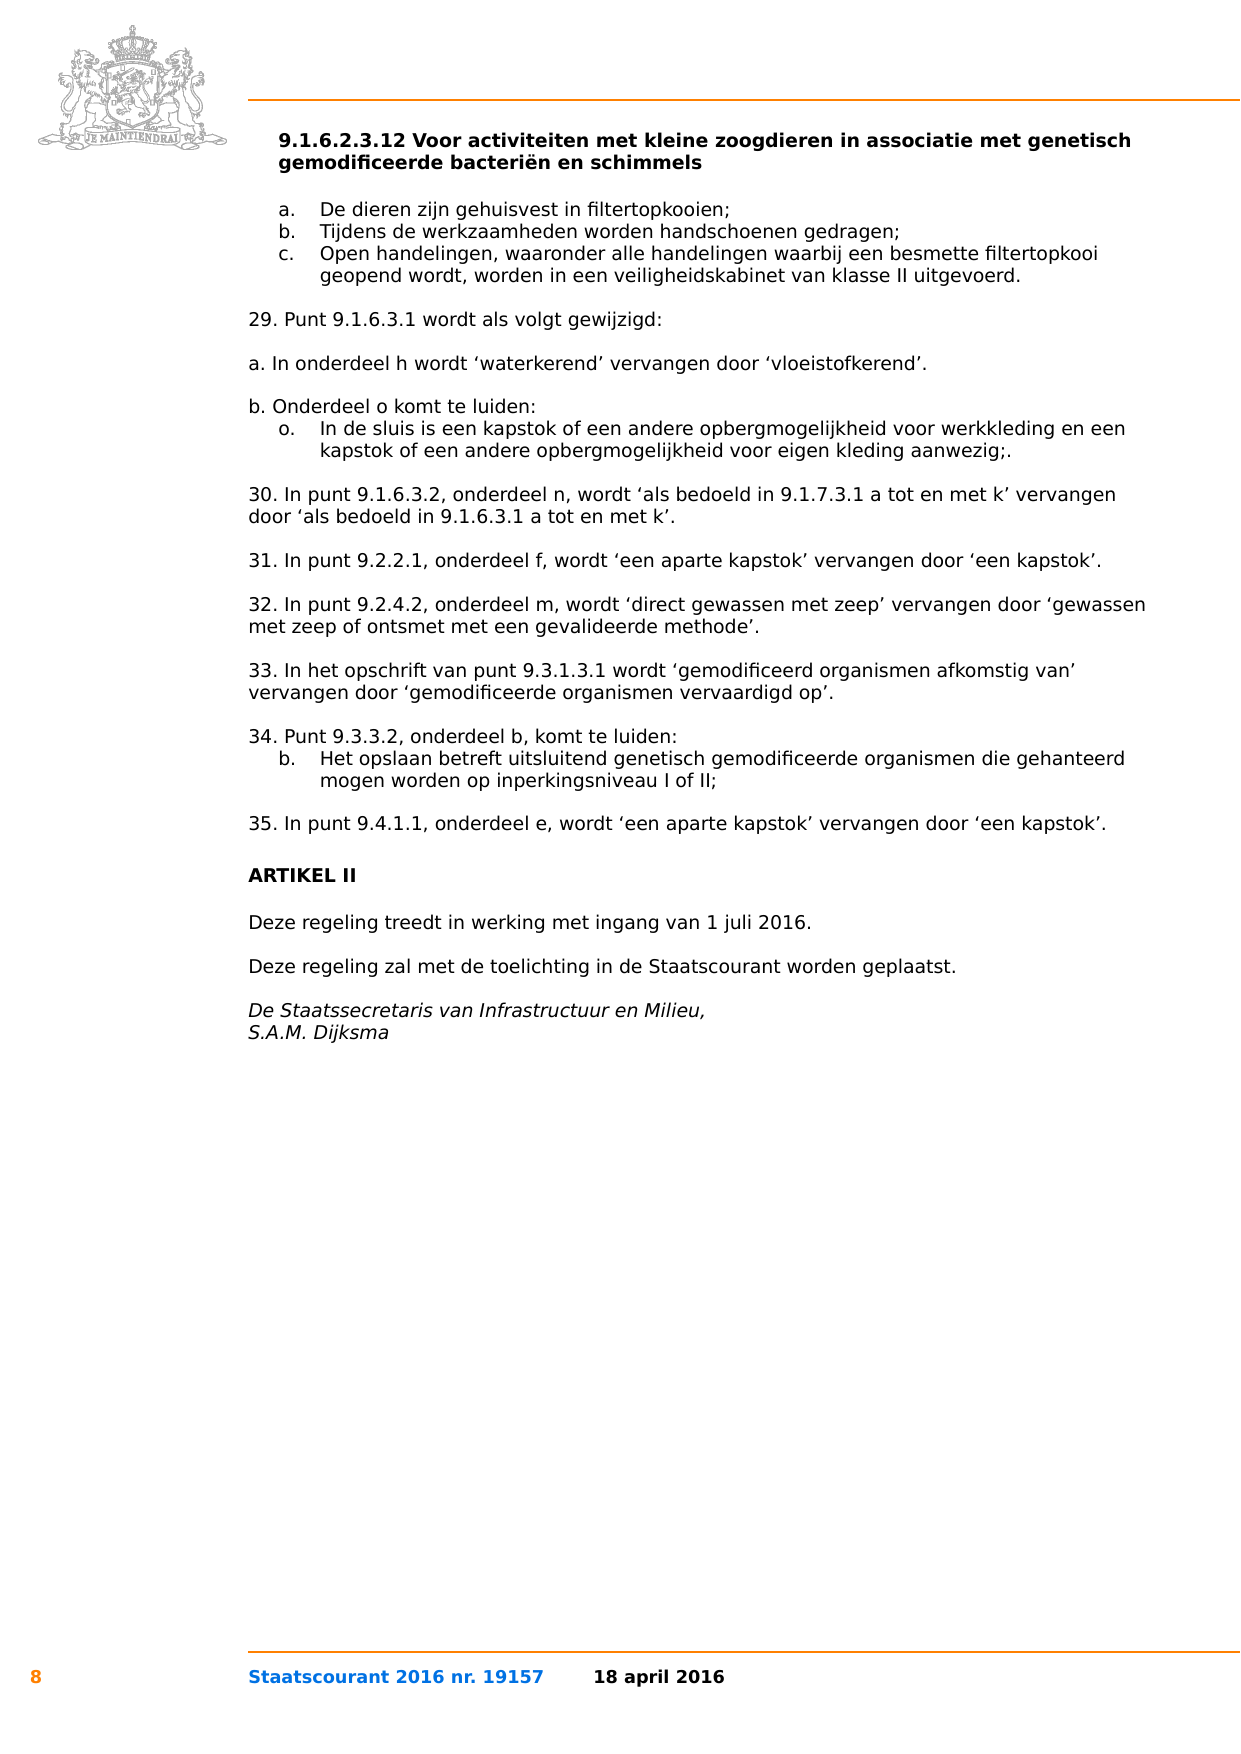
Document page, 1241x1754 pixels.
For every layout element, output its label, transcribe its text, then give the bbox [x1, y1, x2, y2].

subtitle ARTIKEL II [248, 865, 1163, 887]
text a. In onderdeel h wordt ‘waterkerend’ vervangen door ‘vloeistofkerend’. [248, 352, 1163, 374]
text a. De dieren zijn gehuisvest in filtertopkooien; [278, 199, 1163, 221]
picture [38, 25, 227, 150]
text 29. Punt 9.1.6.3.1 wordt als volgt gewijzigd: [248, 309, 1163, 331]
text Deze regeling zal met de toelichting in de Staatscourant worden geplaatst. [248, 956, 1163, 978]
text c. Open handelingen, waaronder alle handelingen waarbij een besmette filtertopkooi geopend wordt, worden in een veiligheidskabinet van klasse II uitgevoerd. [278, 243, 1163, 287]
subtitle 9.1.6.2.3.12 Voor activiteiten met kleine zoogdieren in associatie met genetisch gemodificeerde bacteriën en schimmels [278, 130, 1163, 174]
text 30. In punt 9.1.6.3.2, onderdeel n, wordt ‘als bedoeld in 9.1.7.3.1 a tot en met k’ vervangen door ‘als bedoeld in 9.1.6.3.1 a tot en met k’. [248, 484, 1163, 528]
text 34. Punt 9.3.3.2, onderdeel b, komt te luiden: [248, 726, 1163, 747]
text 31. In punt 9.2.2.1, onderdeel f, wordt ‘een aparte kapstok’ vervangen door ‘een kapstok’. [248, 550, 1163, 572]
text o. In de sluis is een kapstok of een andere opbergmogelijkheid voor werkkleding en een kapstok of een andere opbergmogelijkheid voor eigen kleding aanwezig;. [278, 418, 1163, 462]
text 32. In punt 9.2.4.2, onderdeel m, wordt ‘direct gewassen met zeep’ vervangen door ‘gewassen met zeep of ontsmet met een gevalideerde methode’. [248, 594, 1163, 638]
text b. Onderdeel o komt te luiden: [248, 396, 1163, 418]
text Deze regeling treedt in werking met ingang van 1 juli 2016. [248, 912, 1163, 934]
text 33. In het opschrift van punt 9.3.1.3.1 wordt ‘gemodificeerd organismen afkomstig van’ vervangen door ‘gemodificeerde organismen vervaardigd op’. [248, 660, 1163, 704]
text b. Het opslaan betreft uitsluitend genetisch gemodificeerde organismen die gehanteerd mogen worden op inperkingsniveau I of II; [278, 747, 1163, 791]
text 35. In punt 9.4.1.1, onderdeel e, wordt ‘een aparte kapstok’ vervangen door ‘een kapstok’. [248, 813, 1163, 835]
text b. Tijdens de werkzaamheden worden handschoenen gedragen; [278, 221, 1163, 243]
text De Staatssecretaris van Infrastructuur en Milieu, S.A.M. Dijksma [248, 1000, 1163, 1044]
